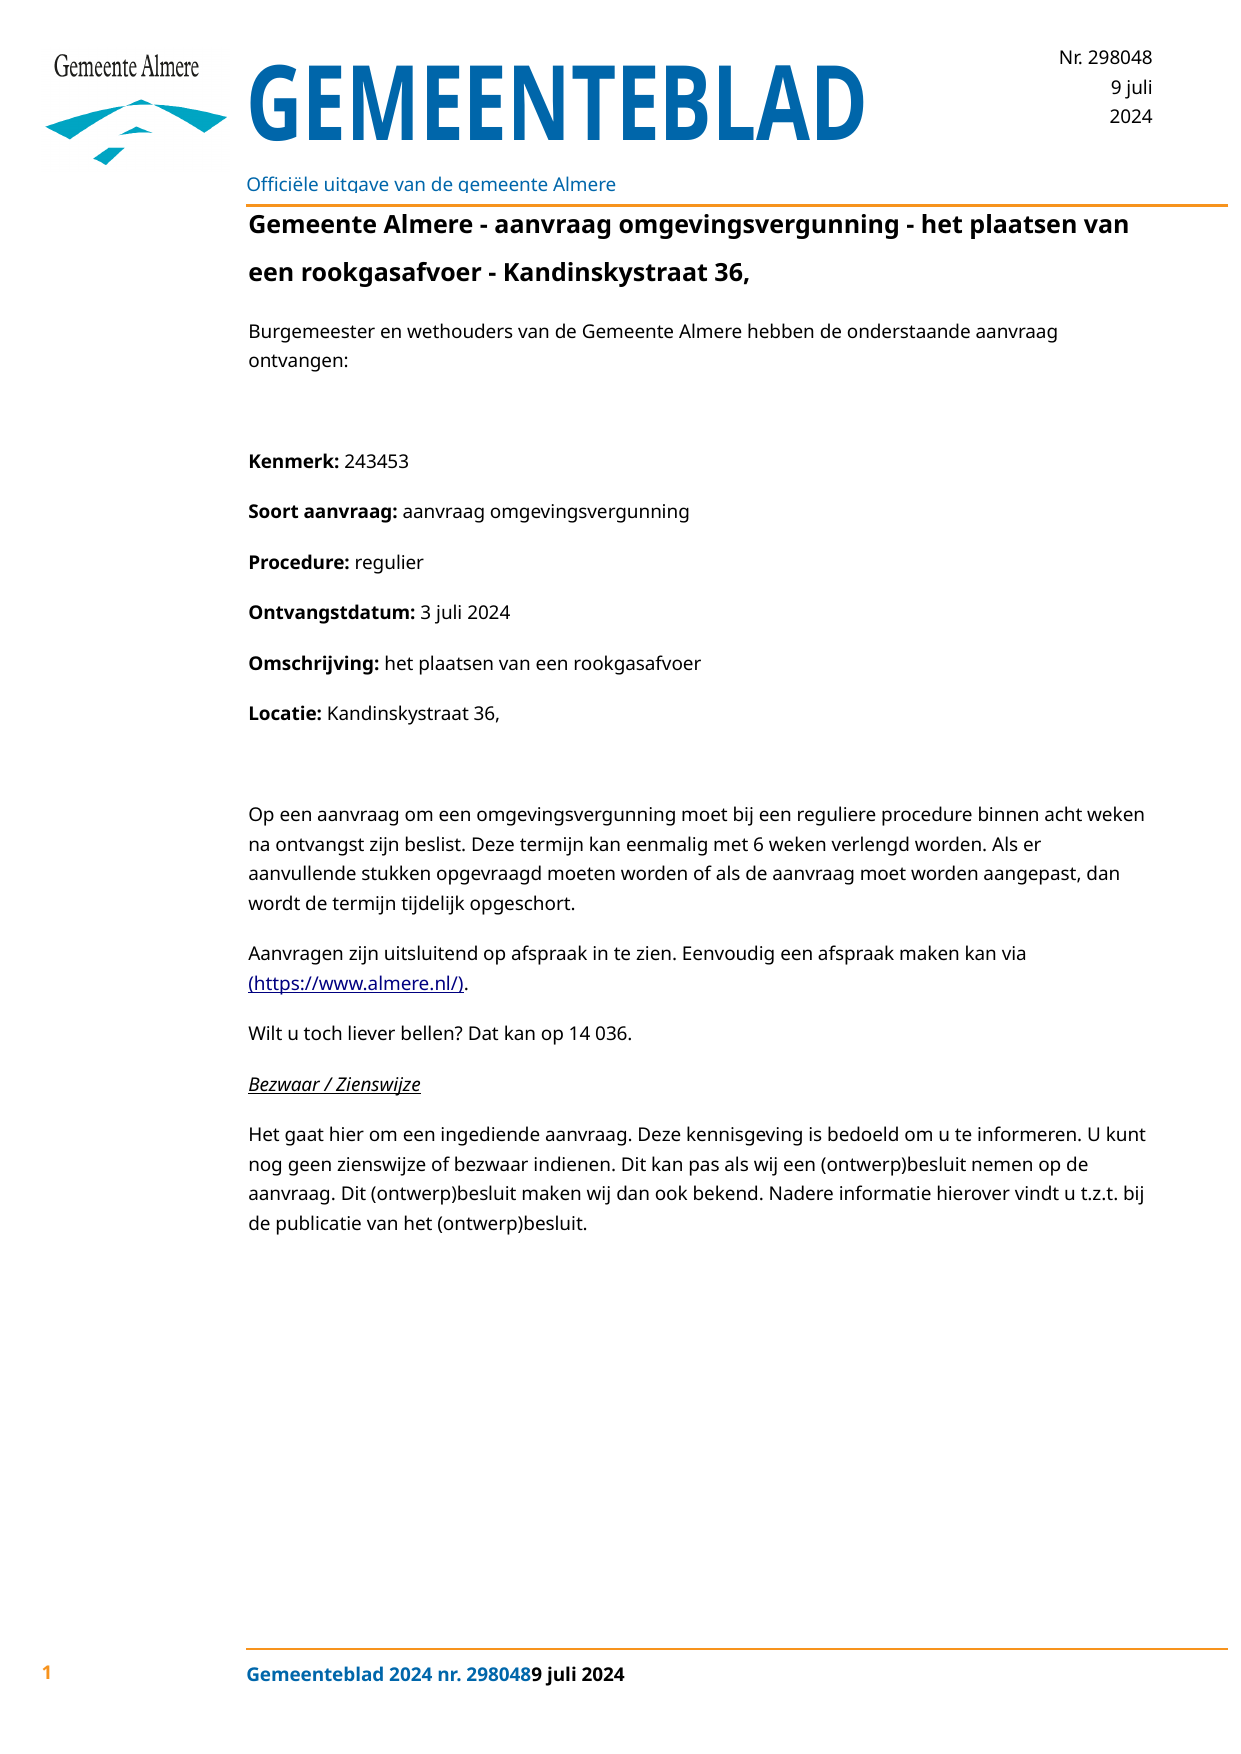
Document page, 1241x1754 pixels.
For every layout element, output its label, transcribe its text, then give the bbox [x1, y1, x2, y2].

text Locatie: Kandinskystraat 36, [248, 700, 1152, 726]
picture [41, 47, 231, 172]
text Kenmerk: 243453 [248, 448, 1152, 474]
text Burgemeester en wethouders van de Gemeente Almere hebben de onderstaande aanvraag ontvangen: [248, 318, 1152, 373]
text Op een aanvraag om een omgevingsvergunning moet bij een reguliere procedure binnen acht weken na ontvangst zijn beslist. Deze termijn kan eenmalig met 6 weken verlengd worden. Als er aanvullende stukken opgevraagd moeten worden of als de aanvraag moet worden aangepast, dan wordt de termijn tijdelijk opgeschort. [248, 801, 1152, 916]
text Bezwaar / Zienswijze [248, 1071, 1152, 1097]
text Omschrijving: het plaatsen van een rookgasafvoer [248, 650, 1152, 676]
text Wilt u toch liever bellen? Dat kan op 14 036. [248, 1020, 1152, 1046]
text Soort aanvraag: aanvraag omgevingsvergunning [248, 499, 1152, 524]
text Gemeente Almere - aanvraag omgevingsvergunning - het plaatsen van een rookgasafvoer - Kandinskystraat 36, [248, 207, 1152, 288]
text Aanvragen zijn uitsluitend op afspraak in te zien. Eenvoudig een afspraak maken kan via (https://www.almere.nl/). [248, 940, 1152, 996]
text Ontvangstdatum: 3 juli 2024 [248, 599, 1152, 625]
text Procedure: regulier [248, 549, 1152, 575]
text Het gaat hier om een ingediende aanvraag. Deze kennisgeving is bedoeld om u te informeren. U kunt nog geen zienswijze of bezwaar indienen. Dit kan pas als wij een (ontwerp)besluit nemen op de aanvraag. Dit (ontwerp)besluit maken wij dan ook bekend. Nadere informatie hierover vindt u t.z.t. bij de publicatie van het (ontwerp)besluit. [248, 1121, 1152, 1236]
